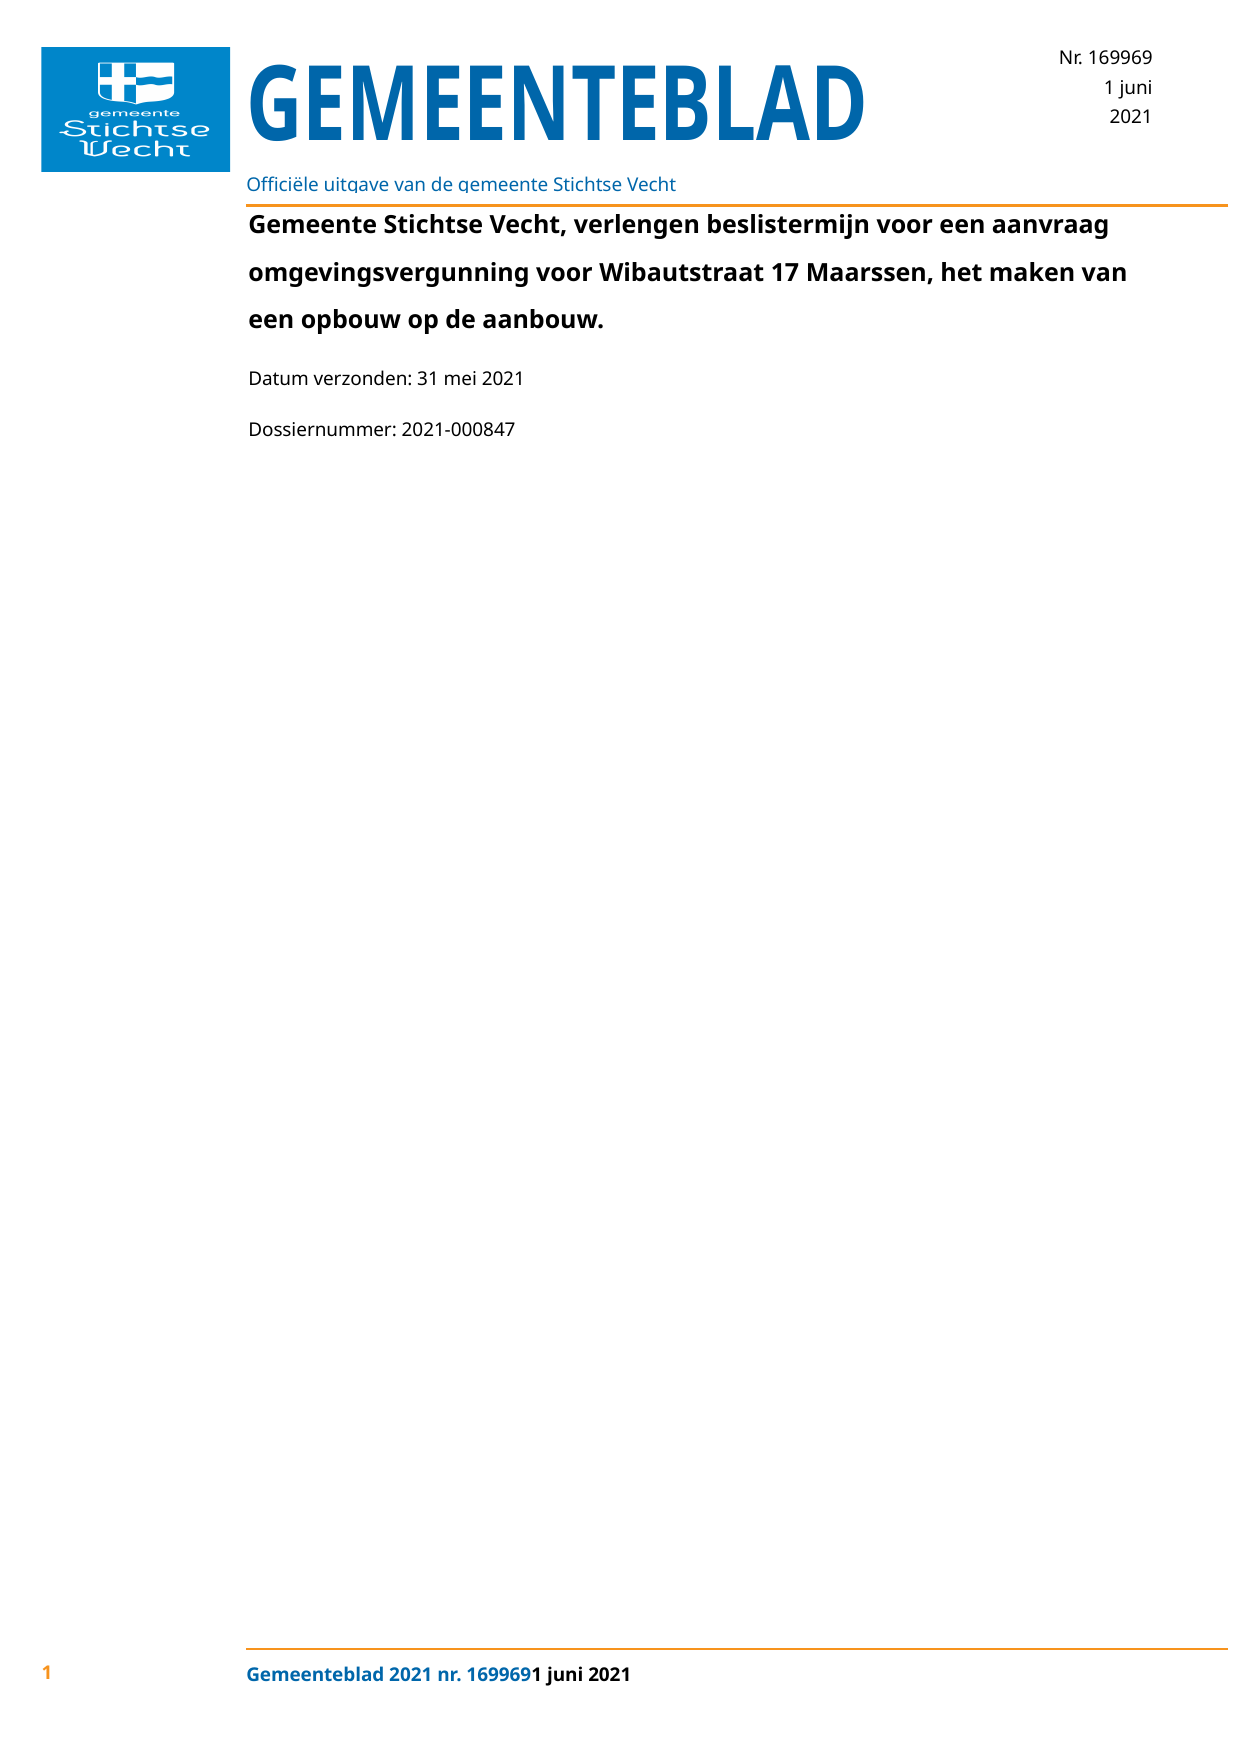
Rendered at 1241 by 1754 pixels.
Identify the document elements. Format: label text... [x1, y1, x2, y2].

text Datum verzonden: 31 mei 2021 [248, 366, 1152, 391]
text Dossiernummer: 2021-000847 [248, 416, 1152, 442]
picture [99, 63, 135, 101]
picture [137, 63, 174, 103]
text Gemeente Stichtse Vecht, verlengen beslistermijn voor een aanvraag omgevingsvergunning voor Wibautstraat 17 Maarssen, het maken van een opbouw op de aanbouw. [248, 207, 1152, 336]
